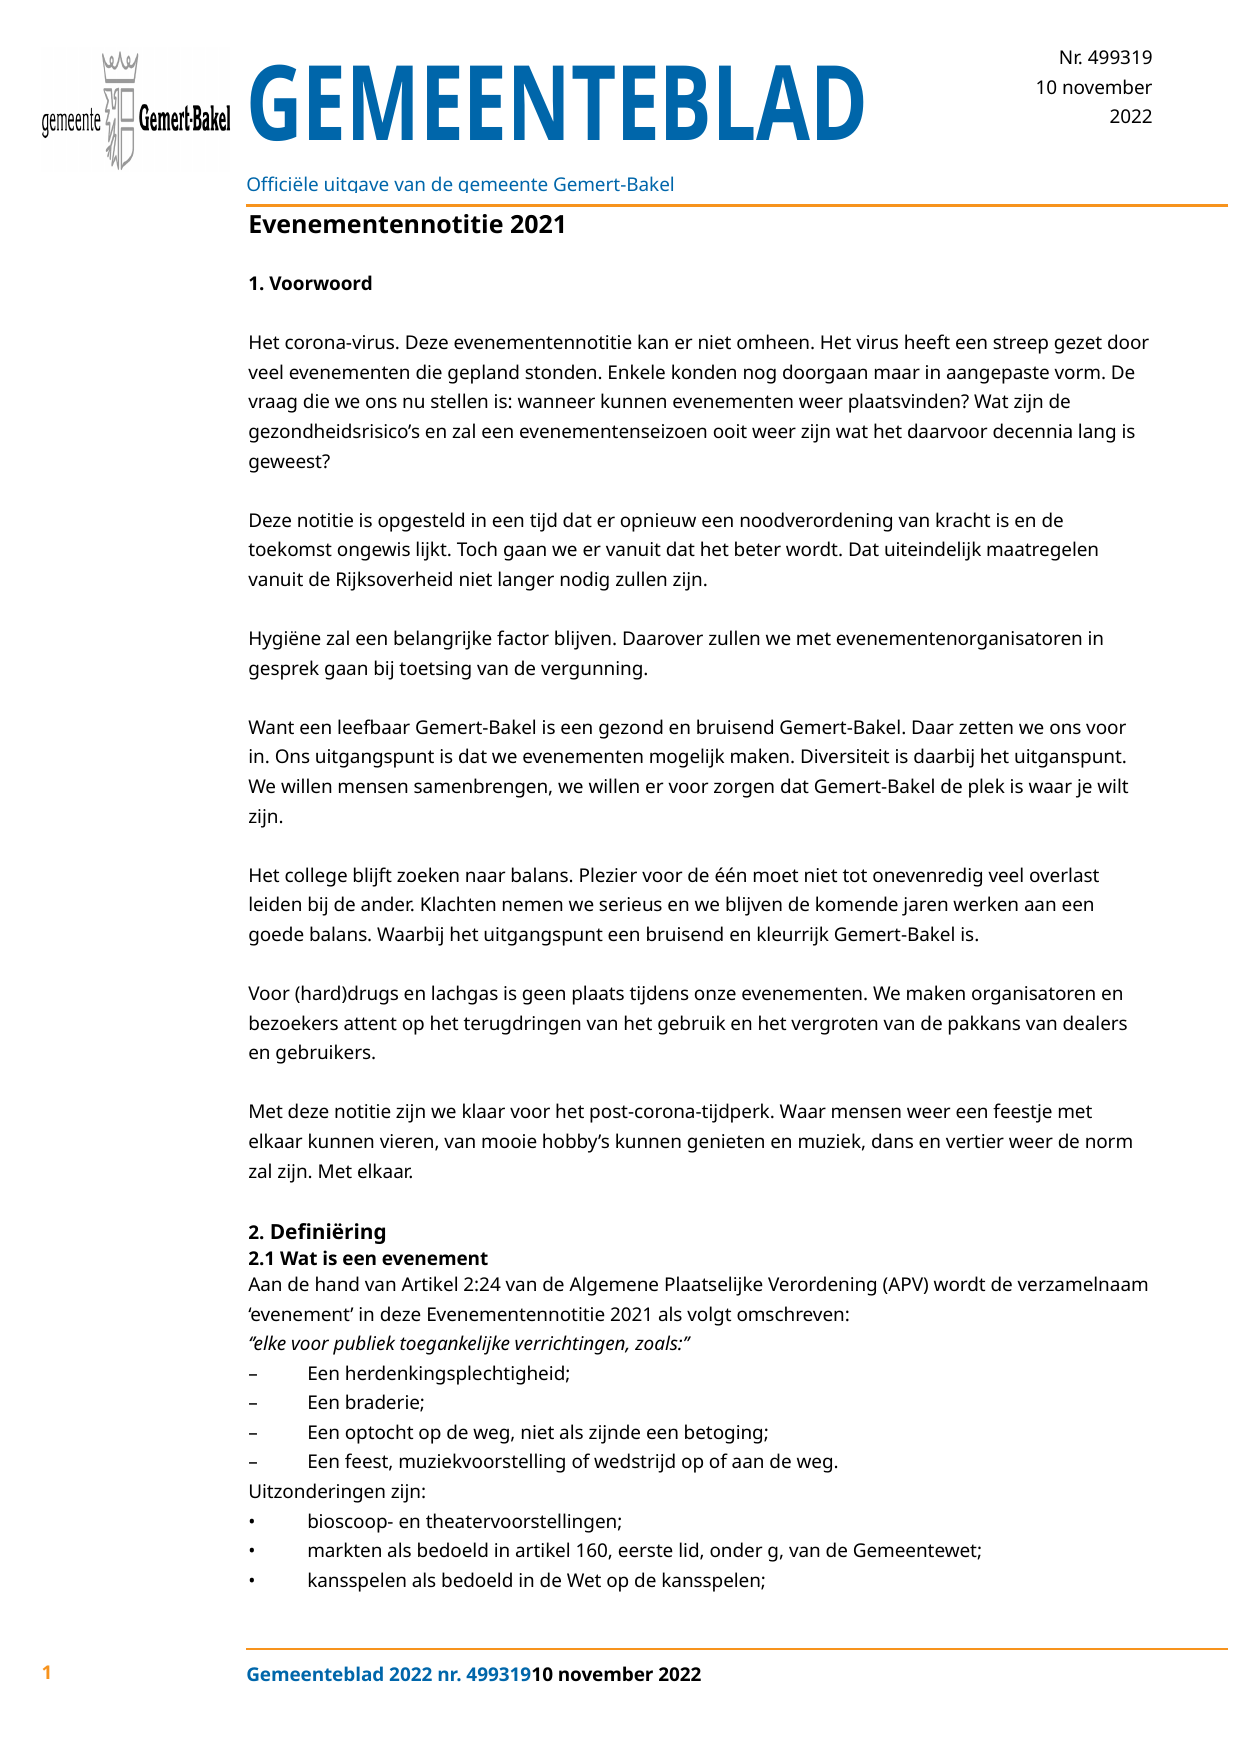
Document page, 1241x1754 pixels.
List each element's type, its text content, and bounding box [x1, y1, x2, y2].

list Een braderie; [248, 1389, 1152, 1415]
list markten als bedoeld in artikel 160, eerste lid, onder g, van de Gemeentewet; [248, 1537, 1152, 1563]
list kansspelen als bedoeld in de Wet op de kansspelen; [248, 1567, 1152, 1593]
text 2. Definiëring [248, 1217, 1152, 1245]
text Aan de hand van Artikel 2:24 van de Algemene Plaatselijke Verordening (APV) wordt de verzamelnaam ‘evenement’ in deze Evenementennotitie 2021 als volgt omschreven: [248, 1271, 1152, 1326]
text Evenementennotitie 2021 [248, 207, 1152, 241]
text ‘’elke voor publiek toegankelijke verrichtingen, zoals:’’ [248, 1330, 1152, 1356]
text 1. Voorwoord [248, 270, 1152, 296]
list Een optocht op de weg, niet als zijnde een betoging; [248, 1419, 1152, 1445]
text Deze notitie is opgesteld in een tijd dat er opnieuw een noodverordening van kracht is en de toekomst ongewis lijkt. Toch gaan we er vanuit dat het beter wordt. Dat uiteindelijk maatregelen vanuit de Rijksoverheid niet langer nodig zullen zijn. [248, 507, 1152, 592]
text Want een leefbaar Gemert-Bakel is een gezond en bruisend Gemert-Bakel. Daar zetten we ons voor in. Ons uitgangspunt is dat we evenementen mogelijk maken. Diversiteit is daarbij het uitganspunt. We willen mensen samenbrengen, we willen er voor zorgen dat Gemert-Bakel de plek is waar je wilt zijn. [248, 714, 1152, 828]
text Hygiëne zal een belangrijke factor blijven. Daarover zullen we met evenementenorganisatoren in gesprek gaan bij toetsing van de vergunning. [248, 625, 1152, 681]
picture [41, 47, 231, 172]
text Uitzonderingen zijn: [248, 1478, 1152, 1504]
text Het corona-virus. Deze evenementennotitie kan er niet omheen. Het virus heeft een streep gezet door veel evenementen die gepland stonden. Enkele konden nog doorgaan maar in aangepaste vorm. De vraag die we ons nu stellen is: wanneer kunnen evenementen weer plaatsvinden? Wat zijn de gezondheidsrisico’s en zal een evenementenseizoen ooit weer zijn wat het daarvoor decennia lang is geweest? [248, 329, 1152, 473]
text Het college blijft zoeken naar balans. Plezier voor de één moet niet tot onevenredig veel overlast leiden bij de ander. Klachten nemen we serieus en we blijven de komende jaren werken aan een goede balans. Waarbij het uitgangspunt een bruisend en kleurrijk Gemert-Bakel is. [248, 862, 1152, 947]
text Voor (hard)drugs en lachgas is geen plaats tijdens onze evenementen. We maken organisatoren en bezoekers attent op het terugdringen van het gebruik en het vergroten van de pakkans van dealers en gebruikers. [248, 980, 1152, 1065]
list Een feest, muziekvoorstelling of wedstrijd op of aan de weg. [248, 1449, 1152, 1474]
list Een herdenkingsplechtigheid; [248, 1360, 1152, 1386]
text Met deze notitie zijn we klaar voor het post-corona-tijdperk. Waar mensen weer een feestje met elkaar kunnen vieren, van mooie hobby’s kunnen genieten en muziek, dans en vertier weer de norm zal zijn. Met elkaar. [248, 1099, 1152, 1183]
text 2.1 Wat is een evenement [248, 1245, 1152, 1271]
list bioscoop- en theatervoorstellingen; [248, 1508, 1152, 1533]
